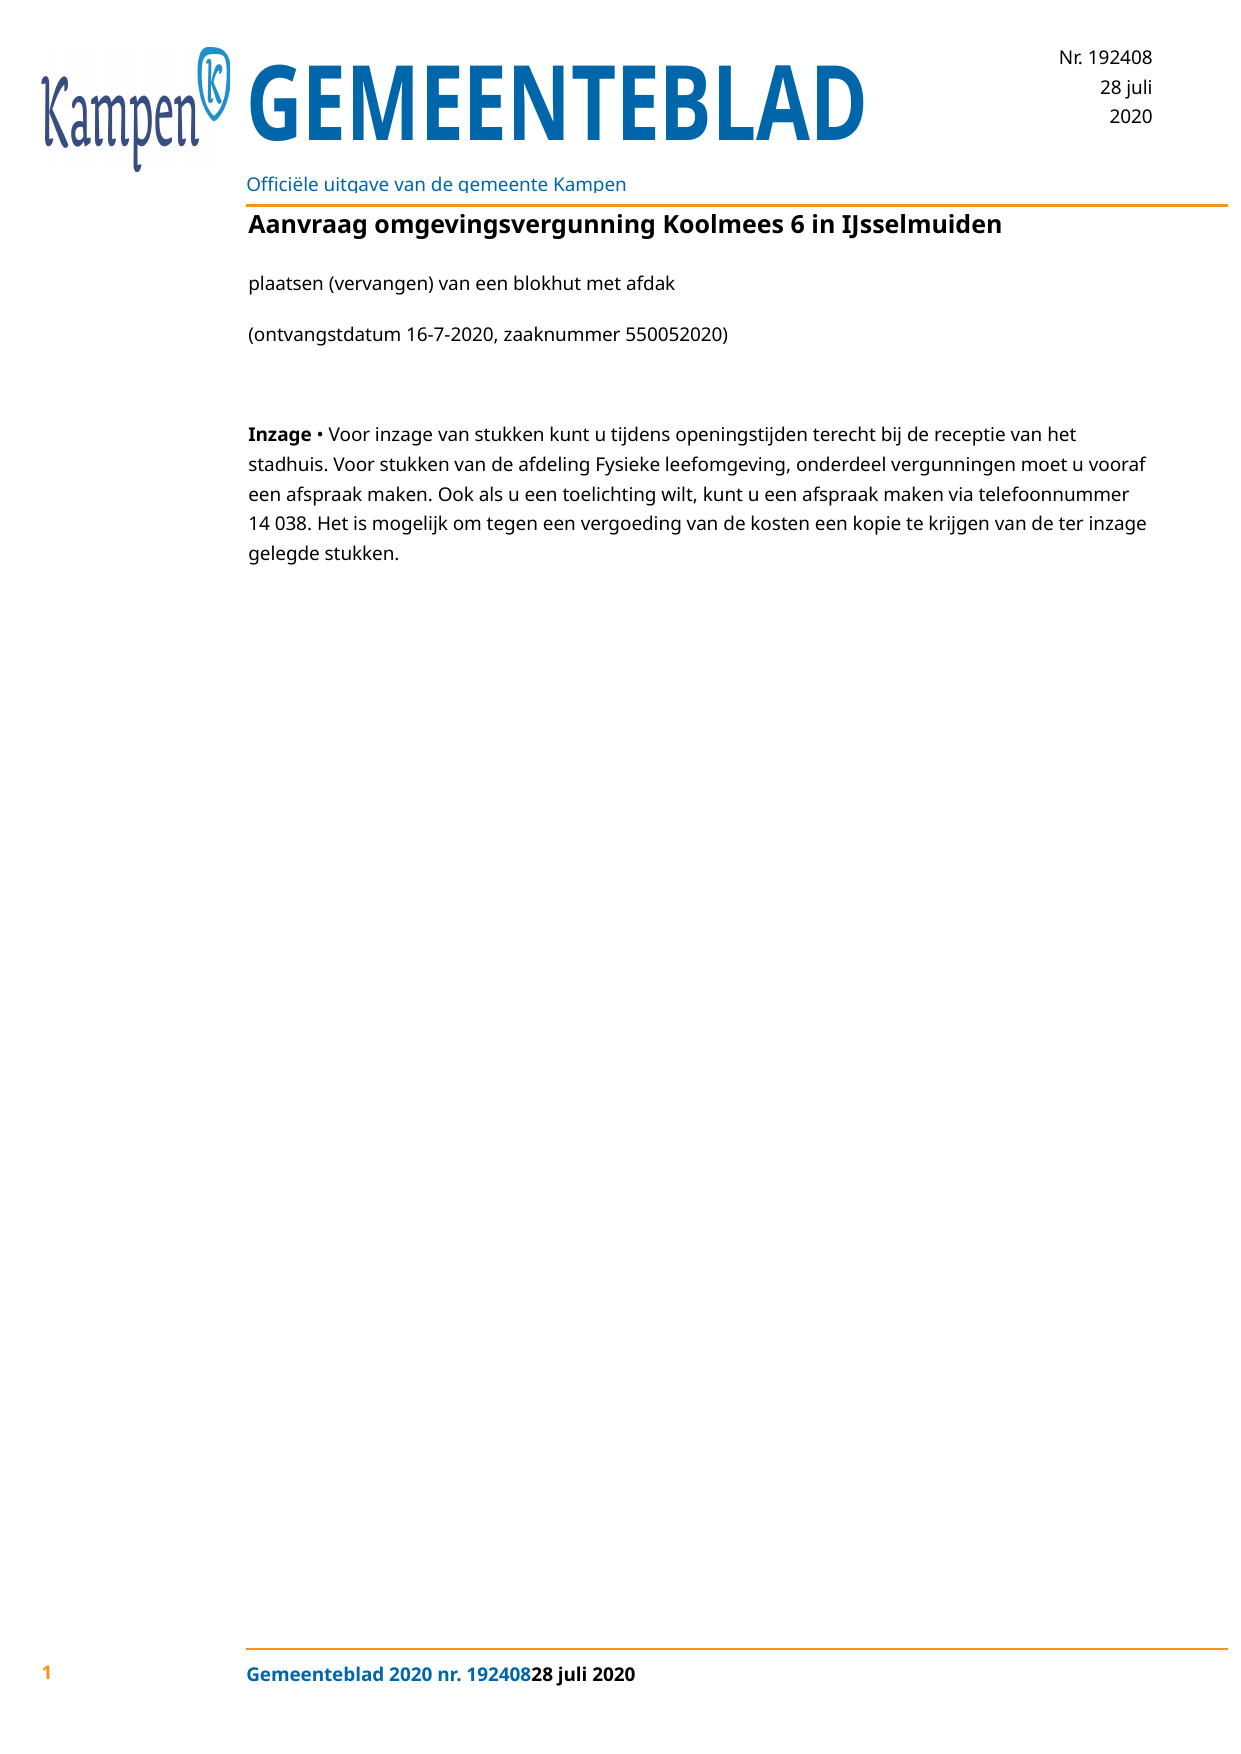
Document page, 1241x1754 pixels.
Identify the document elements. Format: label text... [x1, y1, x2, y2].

text plaatsen (vervangen) van een blokhut met afdak [248, 270, 1152, 296]
text Inzage • Voor inzage van stukken kunt u tijdens openingstijden terecht bij de receptie van het stadhuis. Voor stukken van de afdeling Fysieke leefomgeving, onderdeel vergunningen moet u vooraf een afspraak maken. Ook als u een toelichting wilt, kunt u een afspraak maken via telefoonnummer 14 038. Het is mogelijk om tegen een vergoeding van de kosten een kopie te krijgen van de ter inzage gelegde stukken. [248, 422, 1152, 566]
text (ontvangstdatum 16-7-2020, zaaknummer 550052020) [248, 321, 1152, 346]
text Aanvraag omgevingsvergunning Koolmees 6 in IJsselmuiden [248, 207, 1152, 241]
picture [41, 47, 231, 172]
